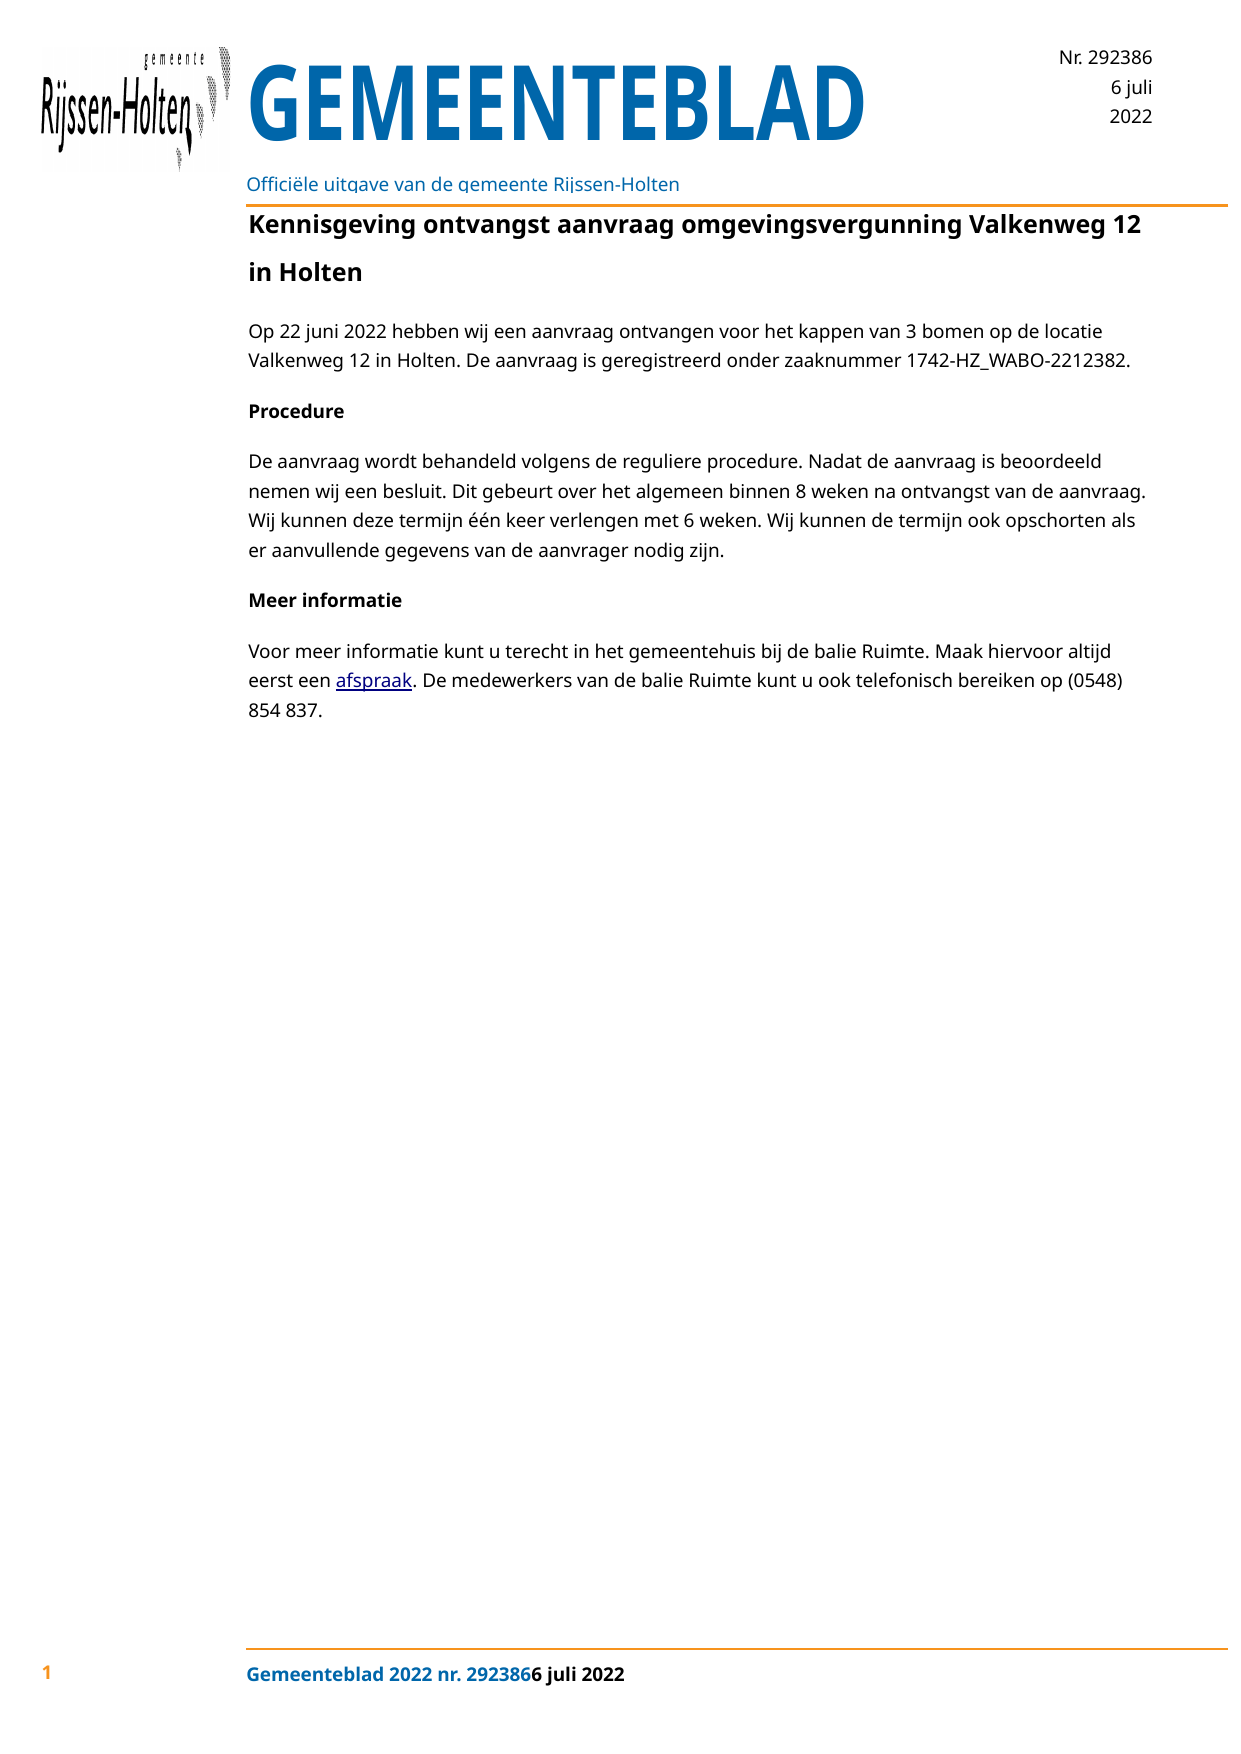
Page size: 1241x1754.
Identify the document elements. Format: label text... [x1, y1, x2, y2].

text Kennisgeving ontvangst aanvraag omgevingsvergunning Valkenweg 12 in Holten [248, 207, 1152, 288]
text Voor meer informatie kunt u terecht in het gemeentehuis bij de balie Ruimte. Maak hiervoor altijd eerst een afspraak. De medewerkers van de balie Ruimte kunt u ook telefonisch bereiken op (0548) 854 837. [248, 638, 1152, 723]
text Procedure [248, 398, 1152, 424]
text Meer informatie [248, 587, 1152, 613]
picture [41, 47, 231, 172]
text De aanvraag wordt behandeld volgens de reguliere procedure. Nadat de aanvraag is beoordeeld nemen wij een besluit. Dit gebeurt over het algemeen binnen 8 weken na ontvangst van de aanvraag. Wij kunnen deze termijn één keer verlengen met 6 weken. Wij kunnen de termijn ook opschorten als er aanvullende gegevens van de aanvrager nodig zijn. [248, 448, 1152, 563]
text Op 22 juni 2022 hebben wij een aanvraag ontvangen voor het kappen van 3 bomen op de locatie Valkenweg 12 in Holten. De aanvraag is geregistreerd onder zaaknummer 1742-HZ_WABO-2212382. [248, 318, 1152, 373]
